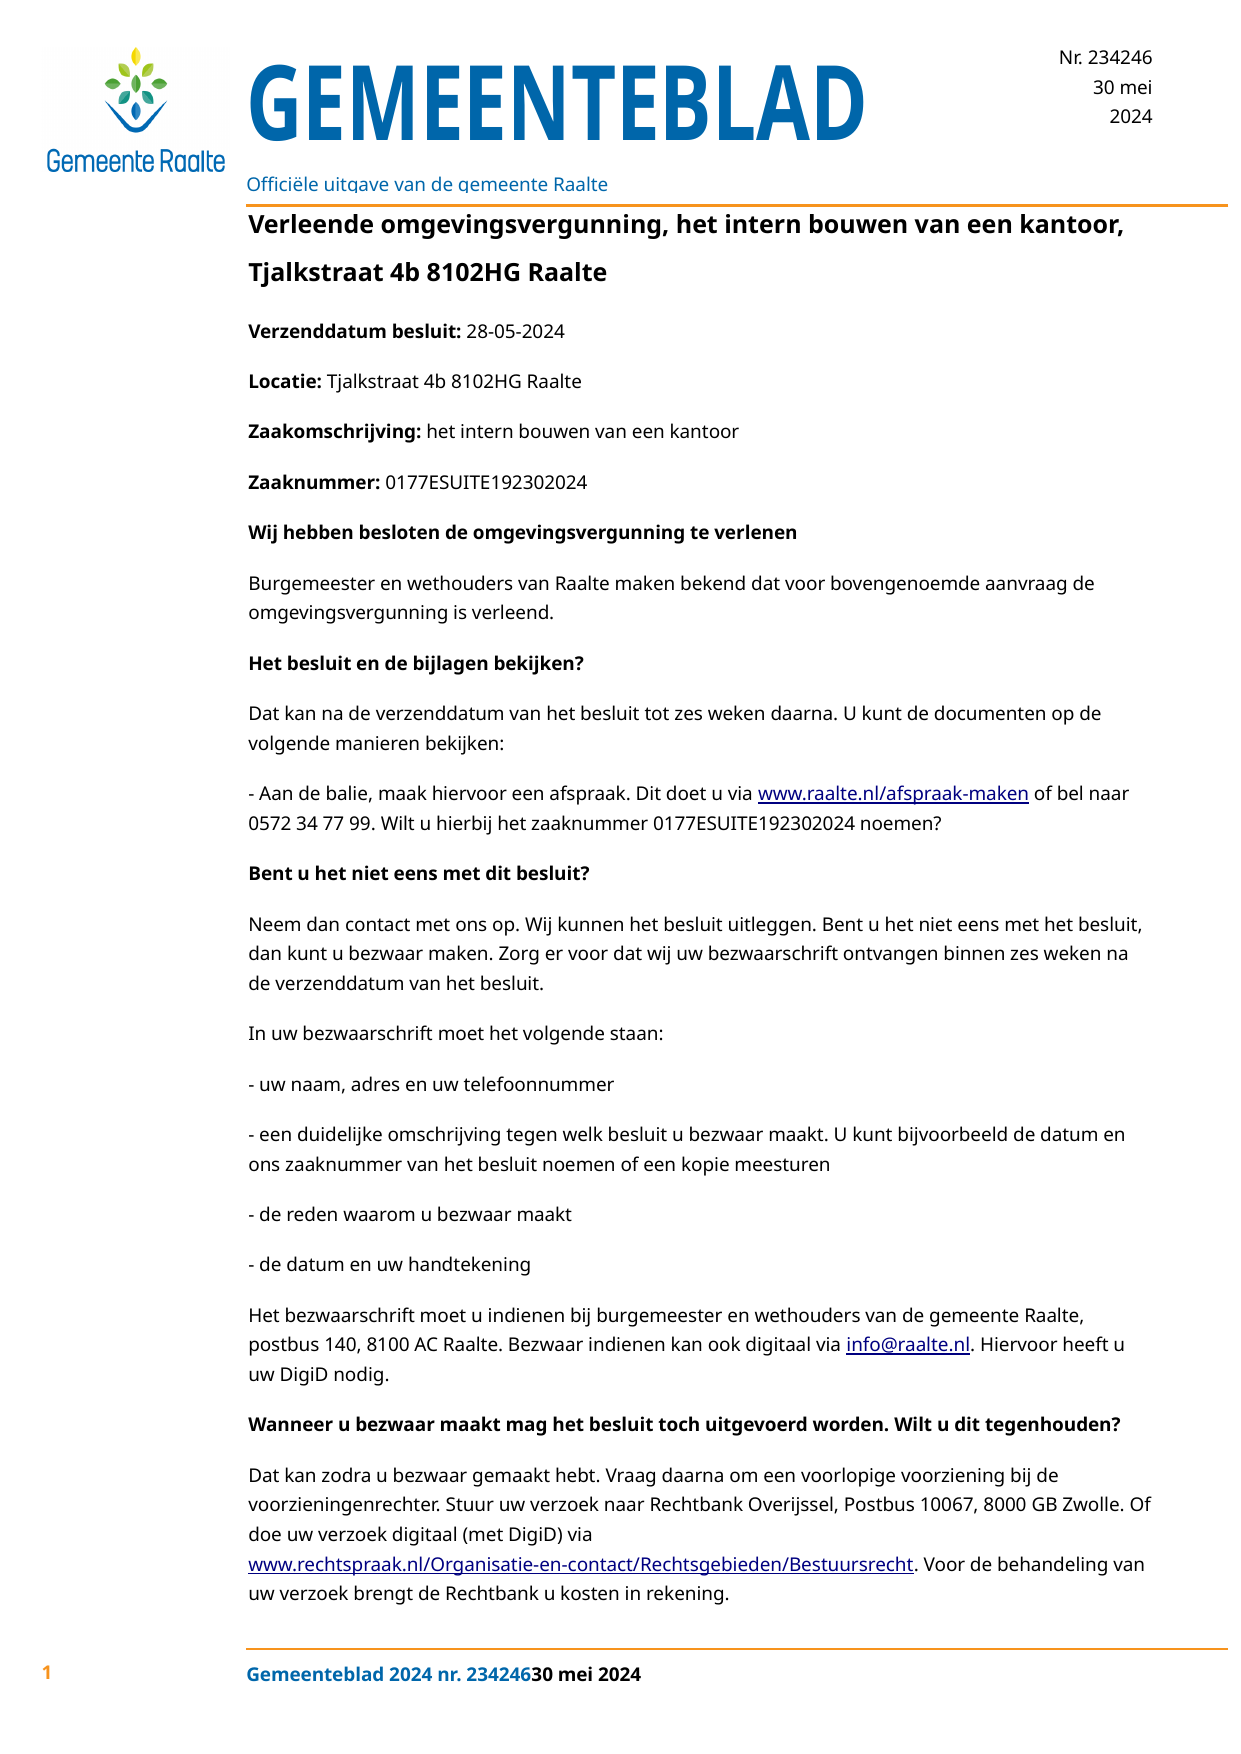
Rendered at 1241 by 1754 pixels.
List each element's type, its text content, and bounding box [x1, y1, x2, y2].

text - de reden waarom u bezwaar maakt [248, 1201, 1152, 1227]
text Locatie: Tjalkstraat 4b 8102HG Raalte [248, 368, 1152, 394]
picture [41, 47, 231, 172]
text - een duidelijke omschrijving tegen welk besluit u bezwaar maakt. U kunt bijvoorbeeld de datum en ons zaaknummer van het besluit noemen of een kopie meesturen [248, 1121, 1152, 1177]
text Dat kan zodra u bezwaar gemaakt hebt. Vraag daarna om een voorlopige voorziening bij de voorzieningenrechter. Stuur uw verzoek naar Rechtbank Overijssel, Postbus 10067, 8000 GB Zwolle. Of doe uw verzoek digitaal (met DigiD) via www.rechtspraak.nl/Organisatie-en-contact/Rechtsgebieden/Bestuursrecht. Voor de behandeling van uw verzoek brengt de Rechtbank u kosten in rekening. [248, 1462, 1152, 1606]
text Bent u het niet eens met dit besluit? [248, 860, 1152, 886]
text Verleende omgevingsvergunning, het intern bouwen van een kantoor, Tjalkstraat 4b 8102HG Raalte [248, 207, 1152, 288]
text In uw bezwaarschrift moet het volgende staan: [248, 1020, 1152, 1046]
text - uw naam, adres en uw telefoonnummer [248, 1071, 1152, 1097]
text - de datum en uw handtekening [248, 1252, 1152, 1277]
text Dat kan na de verzenddatum van het besluit tot zes weken daarna. U kunt de documenten op de volgende manieren bekijken: [248, 700, 1152, 756]
text Burgemeester en wethouders van Raalte maken bekend dat voor bovengenoemde aanvraag de omgevingsvergunning is verleend. [248, 570, 1152, 625]
text Wanneer u bezwaar maakt mag het besluit toch uitgevoerd worden. Wilt u dit tegenhouden? [248, 1412, 1152, 1437]
text - Aan de balie, maak hiervoor een afspraak. Dit doet u via www.raalte.nl/afspraak-maken of bel naar 0572 34 77 99. Wilt u hierbij het zaaknummer 0177ESUITE192302024 noemen? [248, 780, 1152, 836]
text Neem dan contact met ons op. Wij kunnen het besluit uitleggen. Bent u het niet eens met het besluit, dan kunt u bezwaar maken. Zorg er voor dat wij uw bezwaarschrift ontvangen binnen zes weken na de verzenddatum van het besluit. [248, 911, 1152, 996]
text Het besluit en de bijlagen bekijken? [248, 650, 1152, 676]
text Het bezwaarschrift moet u indienen bij burgemeester en wethouders van de gemeente Raalte, postbus 140, 8100 AC Raalte. Bezwaar indienen kan ook digitaal via info@raalte.nl. Hiervoor heeft u uw DigiD nodig. [248, 1302, 1152, 1387]
text Verzenddatum besluit: 28-05-2024 [248, 318, 1152, 344]
text Zaaknummer: 0177ESUITE192302024 [248, 469, 1152, 495]
text Wij hebben besloten de omgevingsvergunning te verlenen [248, 519, 1152, 545]
text Zaakomschrijving: het intern bouwen van een kantoor [248, 419, 1152, 444]
